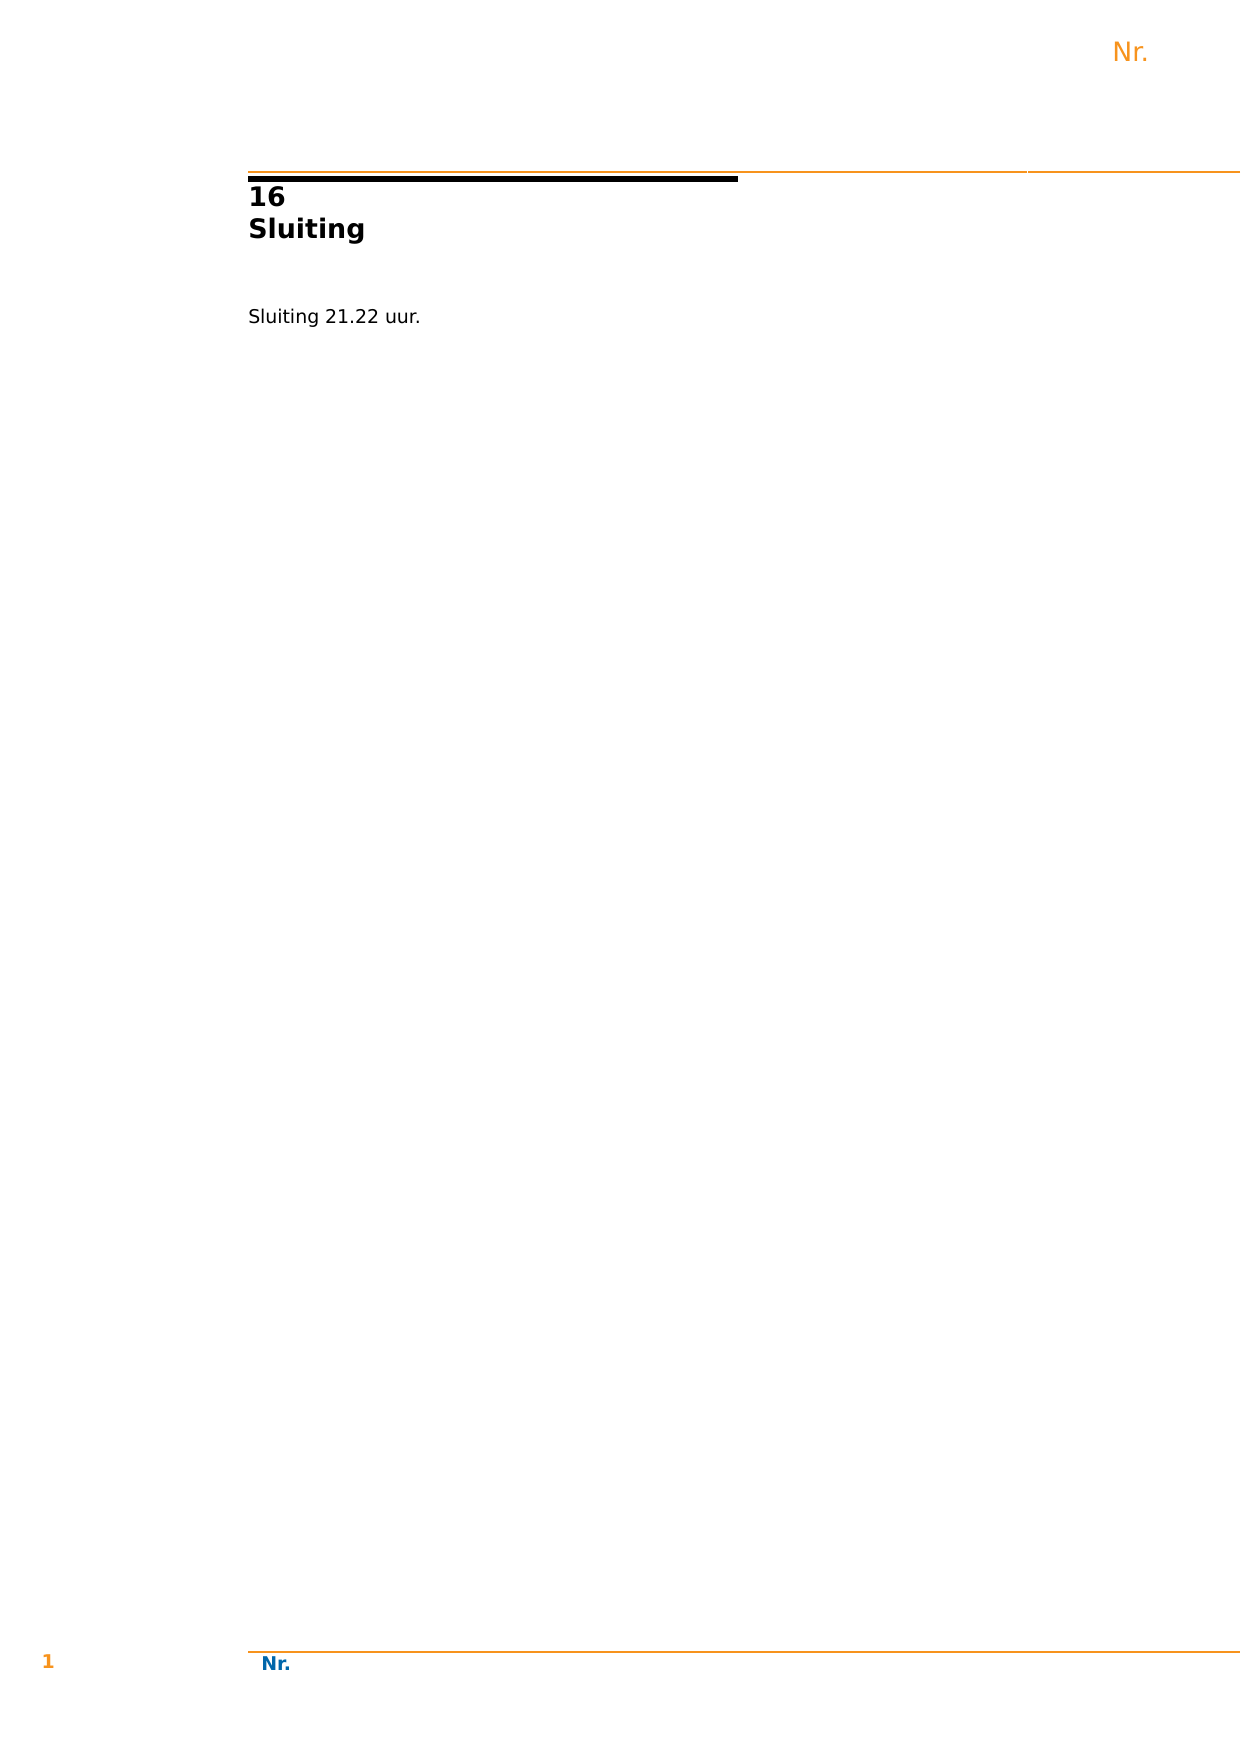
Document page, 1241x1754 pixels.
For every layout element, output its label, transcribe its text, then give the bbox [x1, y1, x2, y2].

text Sluiting 21.22 uur. [248, 306, 691, 328]
title 16 Sluiting [248, 182, 691, 244]
